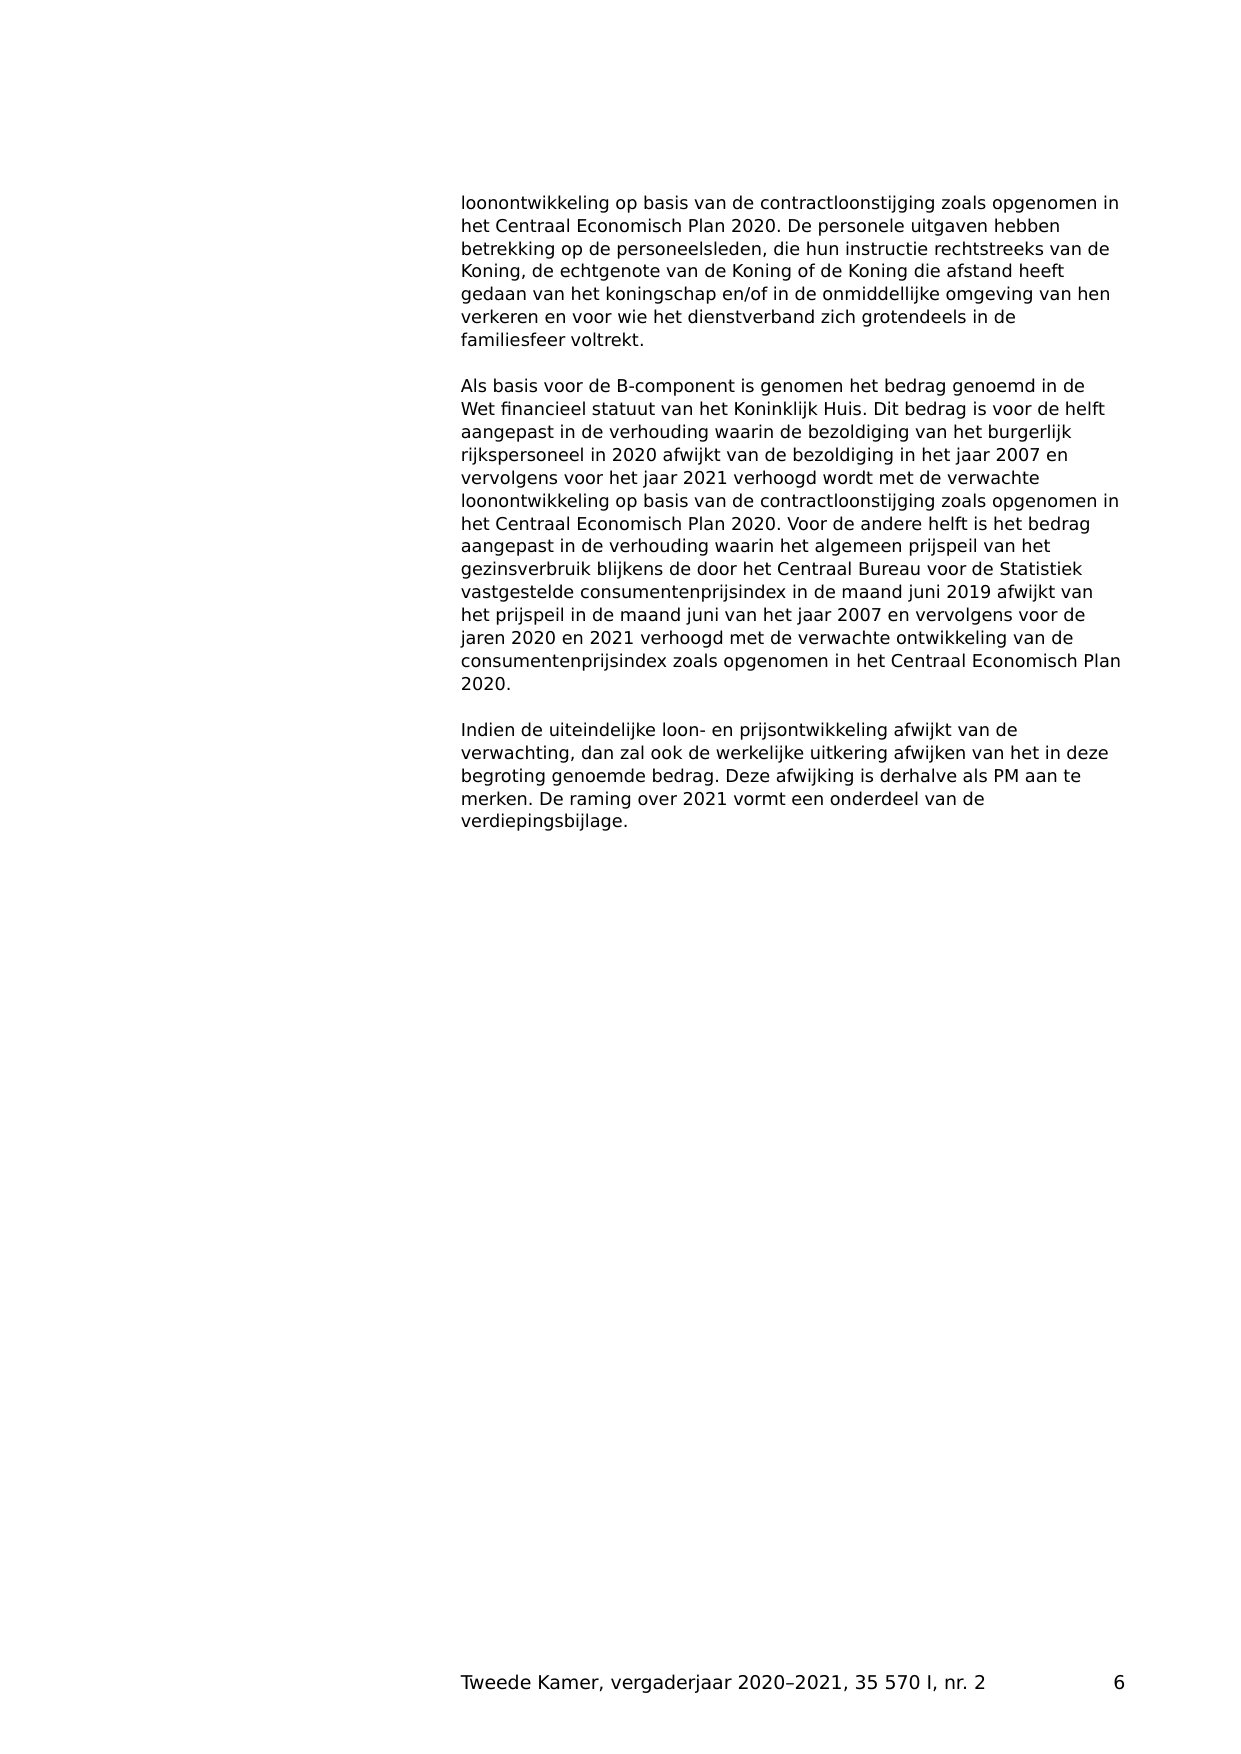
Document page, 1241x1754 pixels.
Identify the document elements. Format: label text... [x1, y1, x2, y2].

text Als basis voor de B-component is genomen het bedrag genoemd in de Wet financieel statuut van het Koninklijk Huis. Dit bedrag is voor de helft aangepast in de verhouding waarin de bezoldiging van het burgerlijk rijkspersoneel in 2020 afwijkt van de bezoldiging in het jaar 2007 en vervolgens voor het jaar 2021 verhoogd wordt met de verwachte loonontwikkeling op basis van de contractloonstijging zoals opgenomen in het Centraal Economisch Plan 2020. Voor de andere helft is het bedrag aangepast in de verhouding waarin het algemeen prijspeil van het gezinsverbruik blijkens de door het Centraal Bureau voor de Statistiek vastgestelde consumentenprijsindex in de maand juni 2019 afwijkt van het prijspeil in de maand juni van het jaar 2007 en vervolgens voor de jaren 2020 en 2021 verhoogd met de verwachte ontwikkeling van de consumentenprijsindex zoals opgenomen in het Centraal Economisch Plan 2020. [461, 374, 1125, 695]
text Indien de uiteindelijke loon- en prijsontwikkeling afwijkt van de verwachting, dan zal ook de werkelijke uitkering afwijken van het in deze begroting genoemde bedrag. Deze afwijking is derhalve als PM aan te merken. De raming over 2021 vormt een onderdeel van de verdiepingsbijlage. [461, 718, 1125, 832]
text loonontwikkeling op basis van de contractloonstijging zoals opgenomen in het Centraal Economisch Plan 2020. De personele uitgaven hebben betrekking op de personeelsleden, die hun instructie rechtstreeks van de Koning, de echtgenote van de Koning of de Koning die afstand heeft gedaan van het koningschap en/of in de onmiddellijke omgeving van hen verkeren en voor wie het dienstverband zich grotendeels in de familiesfeer voltrekt. [461, 191, 1125, 351]
